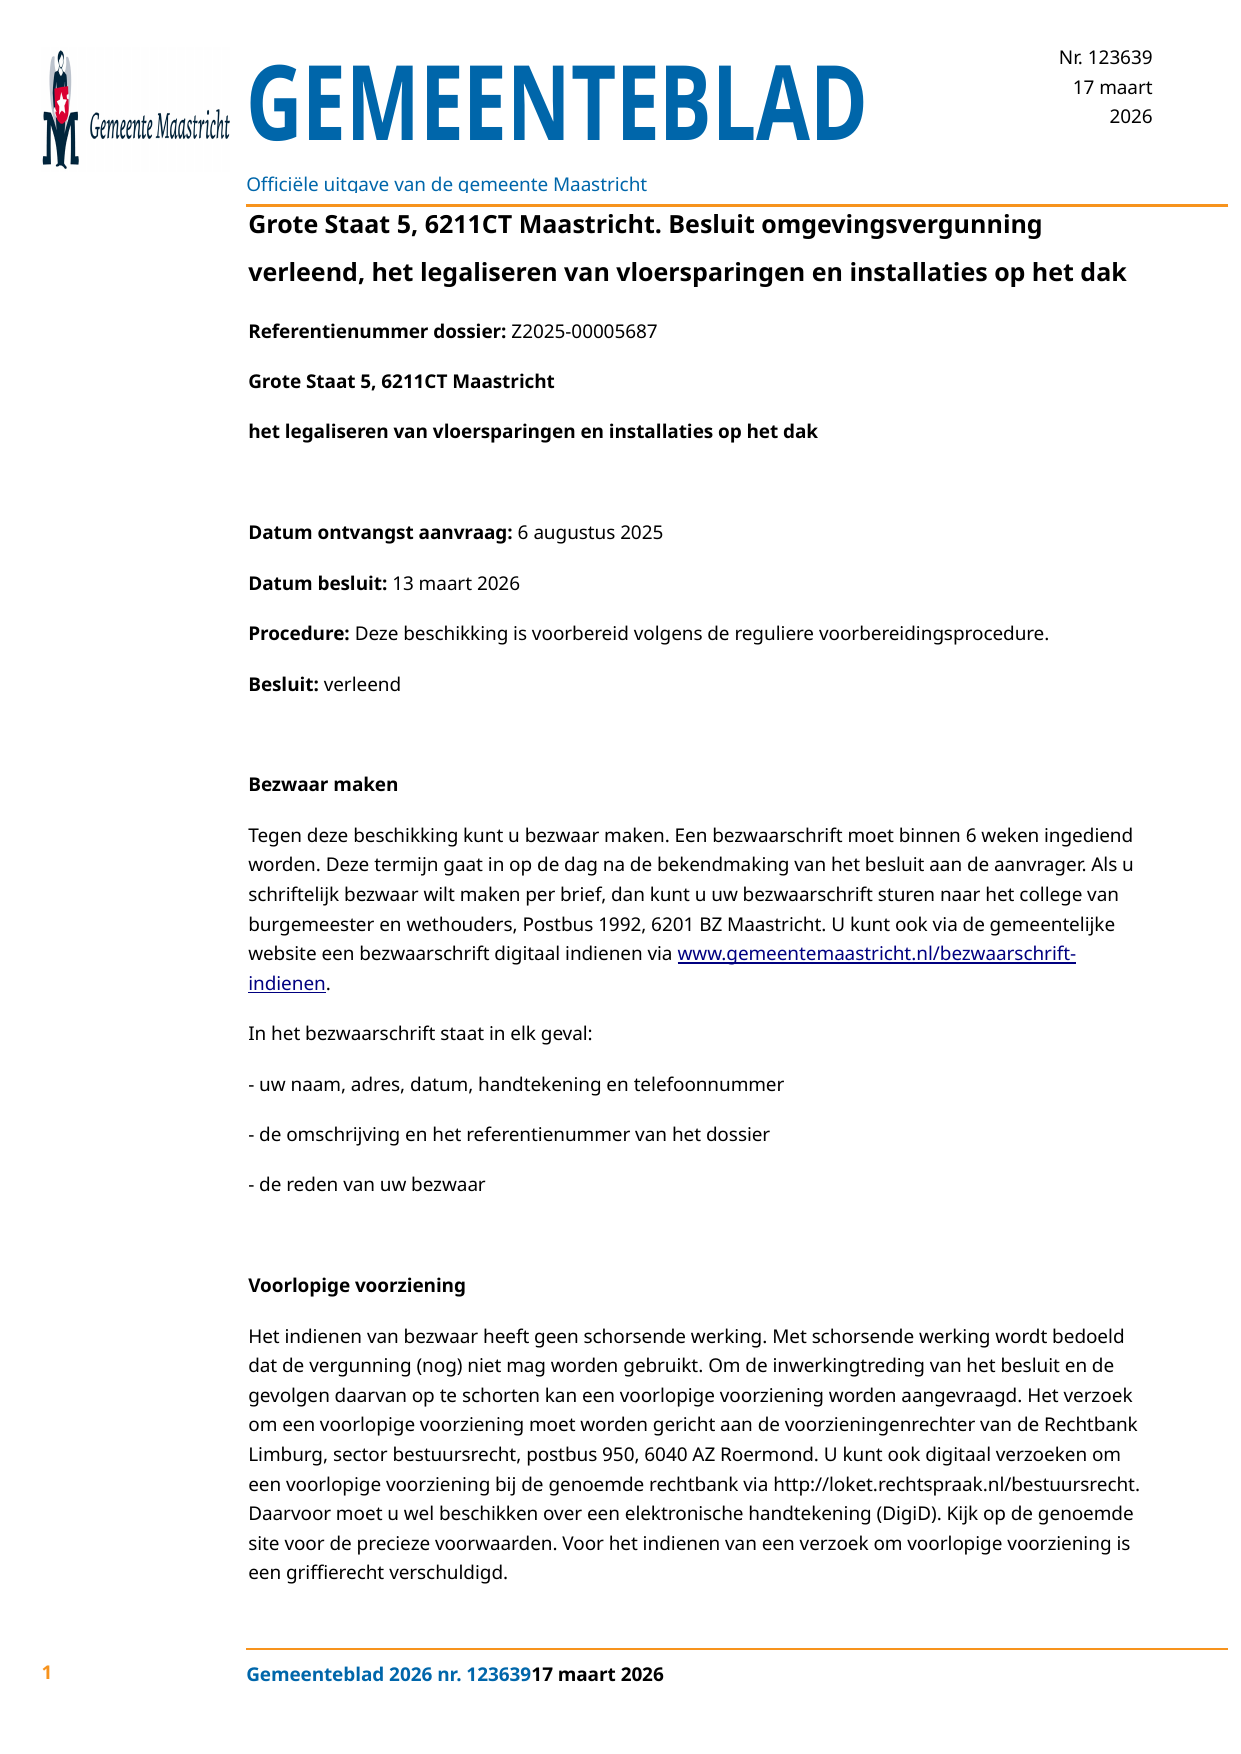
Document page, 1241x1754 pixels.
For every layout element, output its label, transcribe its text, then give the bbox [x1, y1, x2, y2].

text Datum ontvangst aanvraag: 6 augustus 2025 [248, 519, 1152, 545]
text - uw naam, adres, datum, handtekening en telefoonnummer [248, 1071, 1152, 1097]
text Bezwaar maken [248, 772, 1152, 797]
text - de omschrijving en het referentienummer van het dossier [248, 1121, 1152, 1147]
text Besluit: verleend [248, 671, 1152, 697]
text Grote Staat 5, 6211CT Maastricht [248, 368, 1152, 394]
picture [41, 47, 231, 172]
text - de reden van uw bezwaar [248, 1172, 1152, 1197]
text In het bezwaarschrift staat in elk geval: [248, 1020, 1152, 1046]
text Het indienen van bezwaar heeft geen schorsende werking. Met schorsende werking wordt bedoeld dat de vergunning (nog) niet mag worden gebruikt. Om de inwerkingtreding van het besluit en de gevolgen daarvan op te schorten kan een voorlopige voorziening worden aangevraagd. Het verzoek om een voorlopige voorziening moet worden gericht aan de voorzieningenrechter van de Rechtbank Limburg, sector bestuursrecht, postbus 950, 6040 AZ Roermond. U kunt ook digitaal verzoeken om een voorlopige voorziening bij de genoemde rechtbank via http://loket.rechtspraak.nl/bestuursrecht. Daarvoor moet u wel beschikken over een elektronische handtekening (DigiD). Kijk op de genoemde site voor de precieze voorwaarden. Voor het indienen van een verzoek om voorlopige voorziening is een griffierecht verschuldigd. [248, 1323, 1152, 1585]
text Datum besluit: 13 maart 2026 [248, 570, 1152, 596]
text Voorlopige voorziening [248, 1272, 1152, 1298]
text Procedure: Deze beschikking is voorbereid volgens de reguliere voorbereidingsprocedure. [248, 620, 1152, 646]
text Referentienummer dossier: Z2025-00005687 [248, 318, 1152, 344]
text Tegen deze beschikking kunt u bezwaar maken. Een bezwaarschrift moet binnen 6 weken ingediend worden. Deze termijn gaat in op de dag na de bekendmaking van het besluit aan de aanvrager. Als u schriftelijk bezwaar wilt maken per brief, dan kunt u uw bezwaarschrift sturen naar het college van burgemeester en wethouders, Postbus 1992, 6201 BZ Maastricht. U kunt ook via de gemeentelijke website een bezwaarschrift digitaal indienen via www.gemeentemaastricht.nl/bezwaarschrift-indienen. [248, 822, 1152, 996]
text Grote Staat 5, 6211CT Maastricht. Besluit omgevingsvergunning verleend, het legaliseren van vloersparingen en installaties op het dak [248, 207, 1152, 288]
text het legaliseren van vloersparingen en installaties op het dak [248, 419, 1152, 444]
